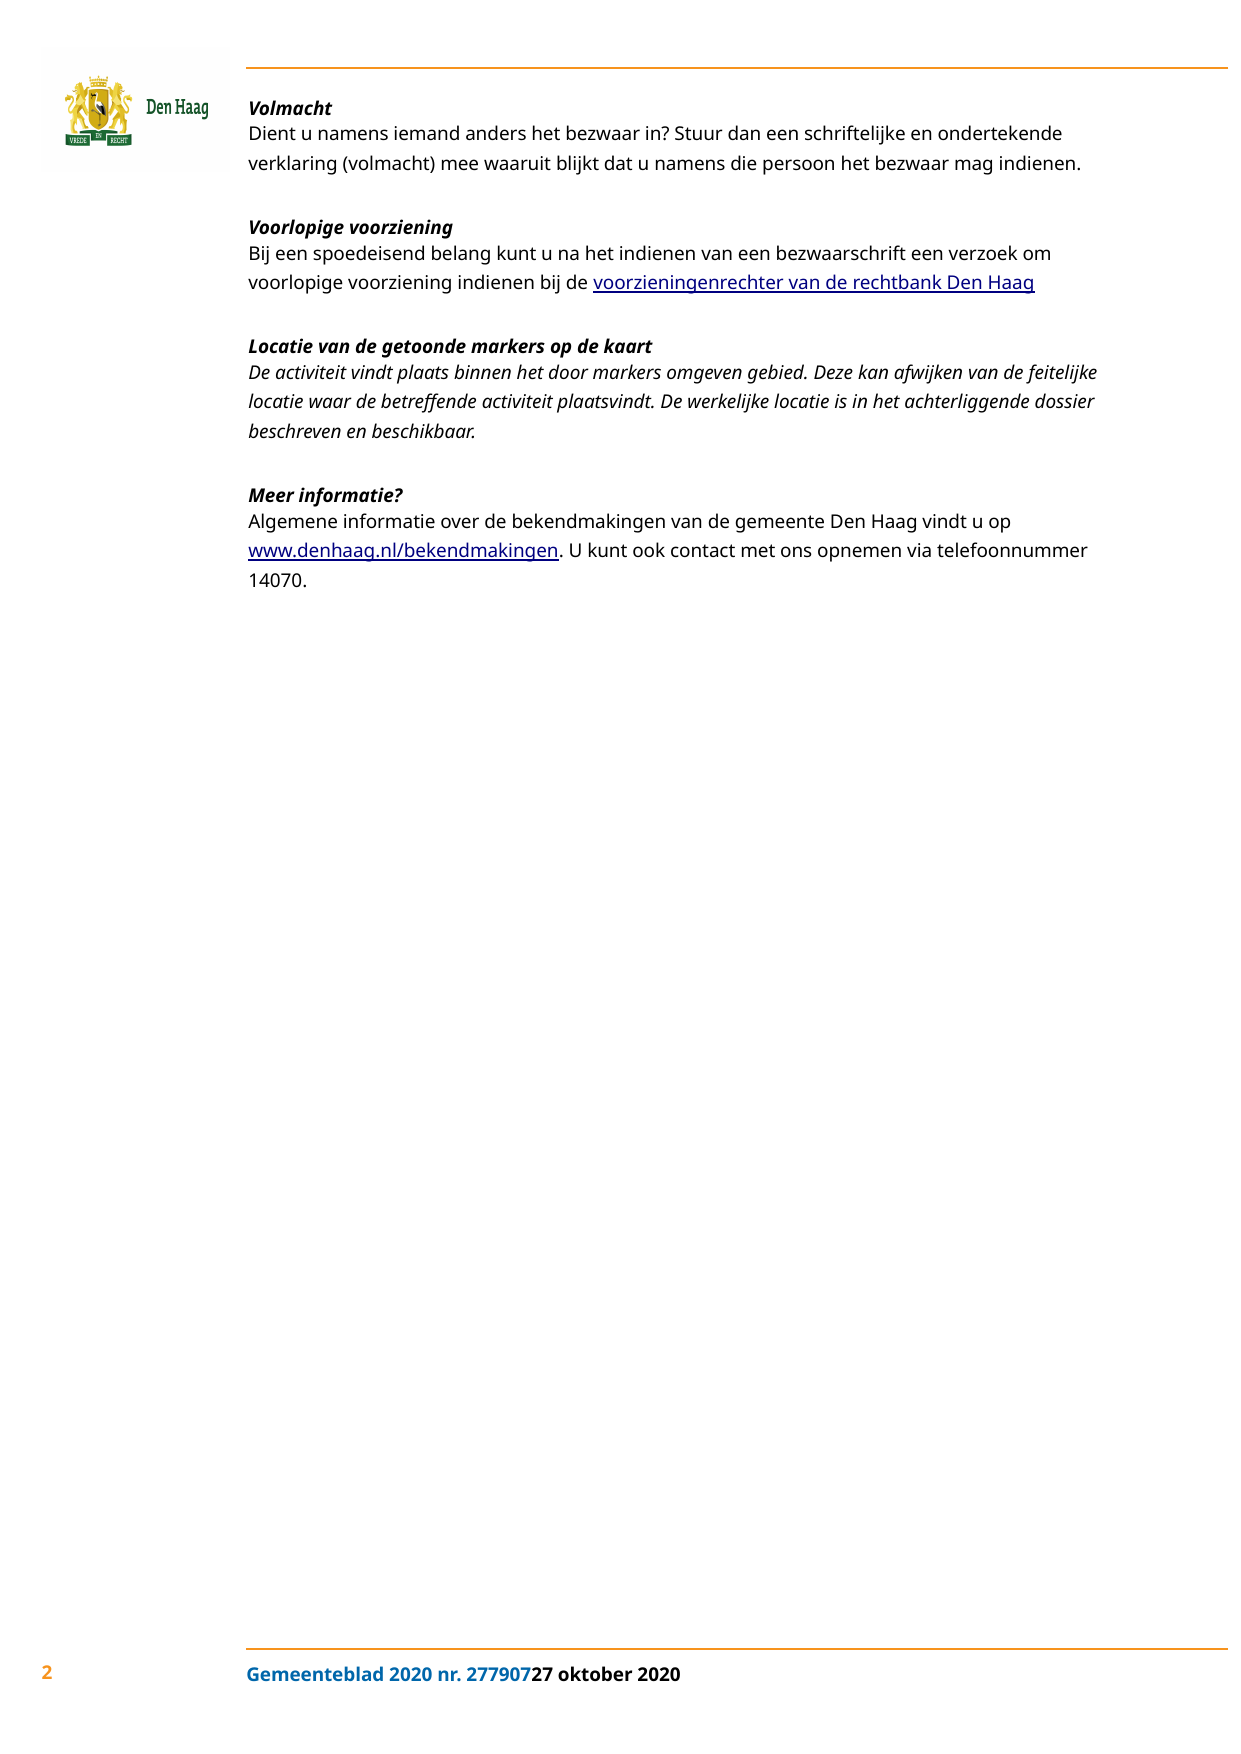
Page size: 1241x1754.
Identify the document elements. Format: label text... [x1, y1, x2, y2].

text De activiteit vindt plaats binnen het door markers omgeven gebied. Deze kan afwijken van de feitelijke locatie waar de betreffende activiteit plaatsvindt. De werkelijke locatie is in het achterliggende dossier beschreven en beschikbaar. [248, 359, 1152, 444]
text Algemene informatie over de bekendmakingen van de gemeente Den Haag vindt u op www.denhaag.nl/bekendmakingen. U kunt ook contact met ons opnemen via telefoonnummer 14070. [248, 508, 1152, 593]
text Bij een spoedeisend belang kunt u na het indienen van een bezwaarschrift een verzoek om voorlopige voorziening indienen bij de voorzieningenrechter van de rechtbank Den Haag [248, 240, 1152, 295]
text Volmacht [248, 95, 1152, 121]
text Voorlopige voorziening [248, 214, 1152, 240]
text Dient u namens iemand anders het bezwaar in? Stuur dan een schriftelijke en ondertekende verklaring (volmacht) mee waaruit blijkt dat u namens die persoon het bezwaar mag indienen. [248, 121, 1152, 176]
picture [41, 47, 231, 172]
text Locatie van de getoonde markers op de kaart [248, 333, 1152, 359]
text Meer informatie? [248, 482, 1152, 508]
